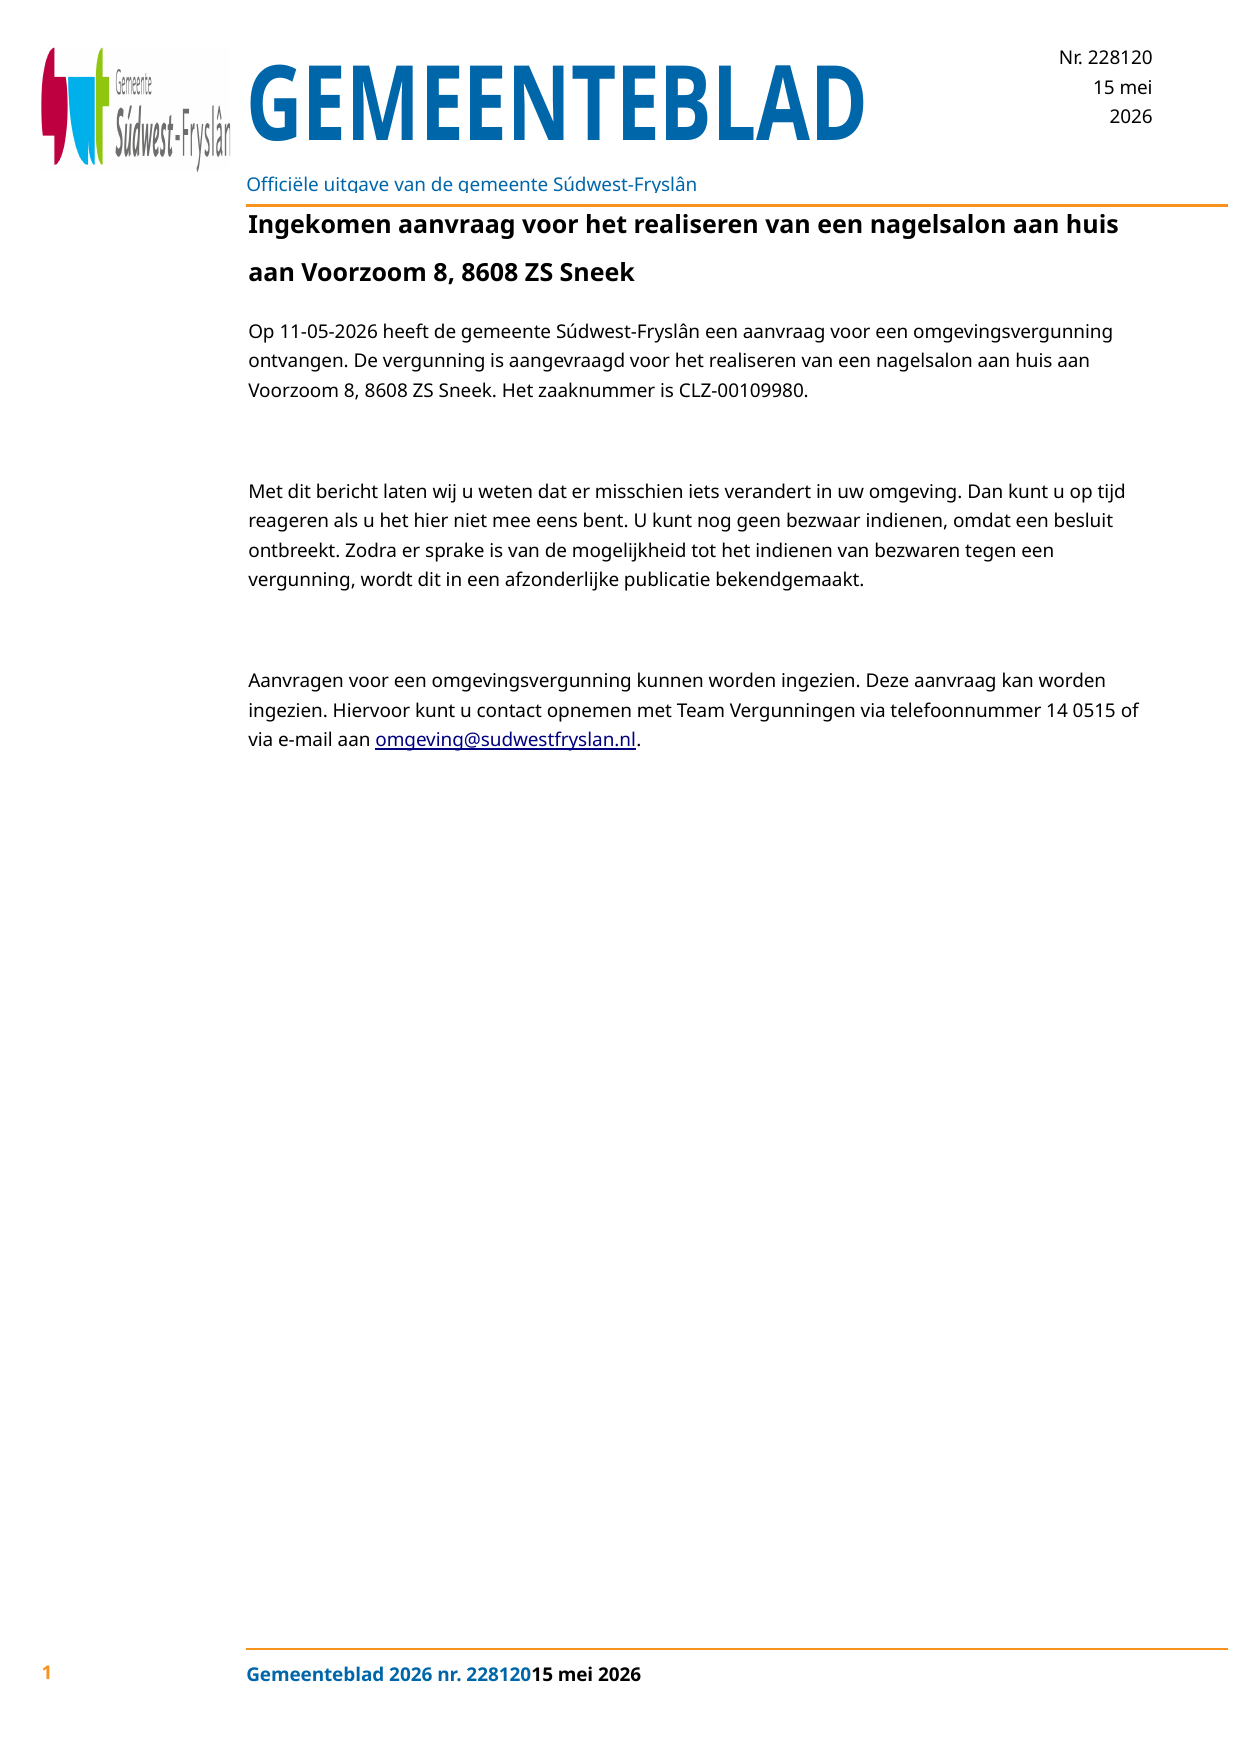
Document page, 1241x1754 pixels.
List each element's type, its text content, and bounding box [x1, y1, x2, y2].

picture [41, 47, 231, 172]
text Aanvragen voor een omgevingsvergunning kunnen worden ingezien. Deze aanvraag kan worden ingezien. Hiervoor kunt u contact opnemen met Team Vergunningen via telefoonnummer 14 0515 of via e-mail aan omgeving@sudwestfryslan.nl. [248, 667, 1152, 752]
text Ingekomen aanvraag voor het realiseren van een nagelsalon aan huis aan Voorzoom 8, 8608 ZS Sneek [248, 207, 1152, 288]
text Op 11-05-2026 heeft de gemeente Súdwest-Fryslân een aanvraag voor een omgevingsvergunning ontvangen. De vergunning is aangevraagd voor het realiseren van een nagelsalon aan huis aan Voorzoom 8, 8608 ZS Sneek. Het zaaknummer is CLZ-00109980. [248, 318, 1152, 403]
text Met dit bericht laten wij u weten dat er misschien iets verandert in uw omgeving. Dan kunt u op tijd reageren als u het hier niet mee eens bent. U kunt nog geen bezwaar indienen, omdat een besluit ontbreekt. Zodra er sprake is van de mogelijkheid tot het indienen van bezwaren tegen een vergunning, wordt dit in een afzonderlijke publicatie bekendgemaakt. [248, 478, 1152, 592]
